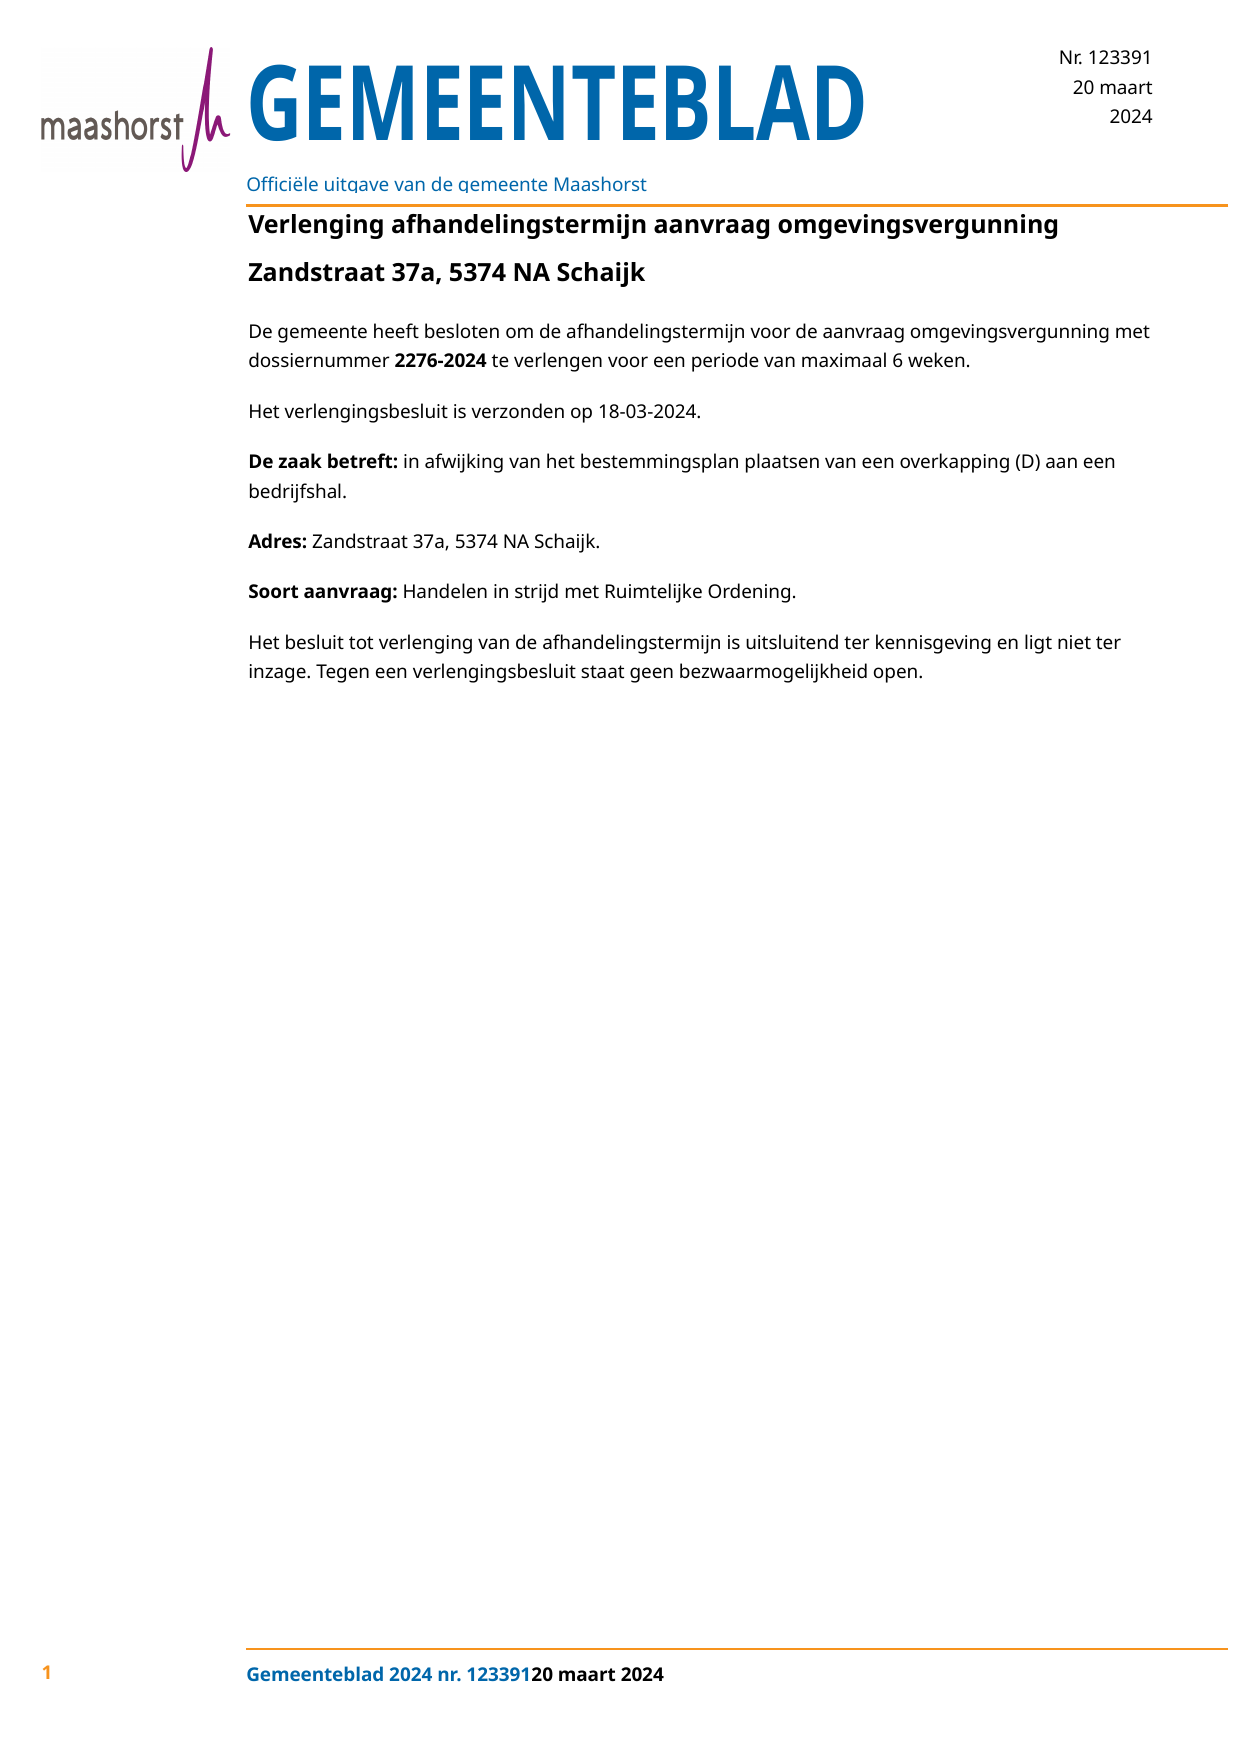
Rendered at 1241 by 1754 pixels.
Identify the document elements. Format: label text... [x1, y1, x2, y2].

text Het besluit tot verlenging van de afhandelingstermijn is uitsluitend ter kennisgeving en ligt niet ter inzage. Tegen een verlengingsbesluit staat geen bezwaarmogelijkheid open. [248, 629, 1152, 684]
text Adres: Zandstraat 37a, 5374 NA Schaijk. [248, 528, 1152, 554]
text Soort aanvraag: Handelen in strijd met Ruimtelijke Ordening. [248, 579, 1152, 604]
text De zaak betreft: in afwijking van het bestemmingsplan plaatsen van een overkapping (D) aan een bedrijfshal. [248, 448, 1152, 504]
text Verlenging afhandelingstermijn aanvraag omgevingsvergunning Zandstraat 37a, 5374 NA Schaijk [248, 207, 1152, 288]
text Het verlengingsbesluit is verzonden op 18-03-2024. [248, 398, 1152, 424]
text De gemeente heeft besloten om de afhandelingstermijn voor de aanvraag omgevingsvergunning met dossiernummer 2276-2024 te verlengen voor een periode van maximaal 6 weken. [248, 318, 1152, 373]
picture [41, 47, 231, 172]
